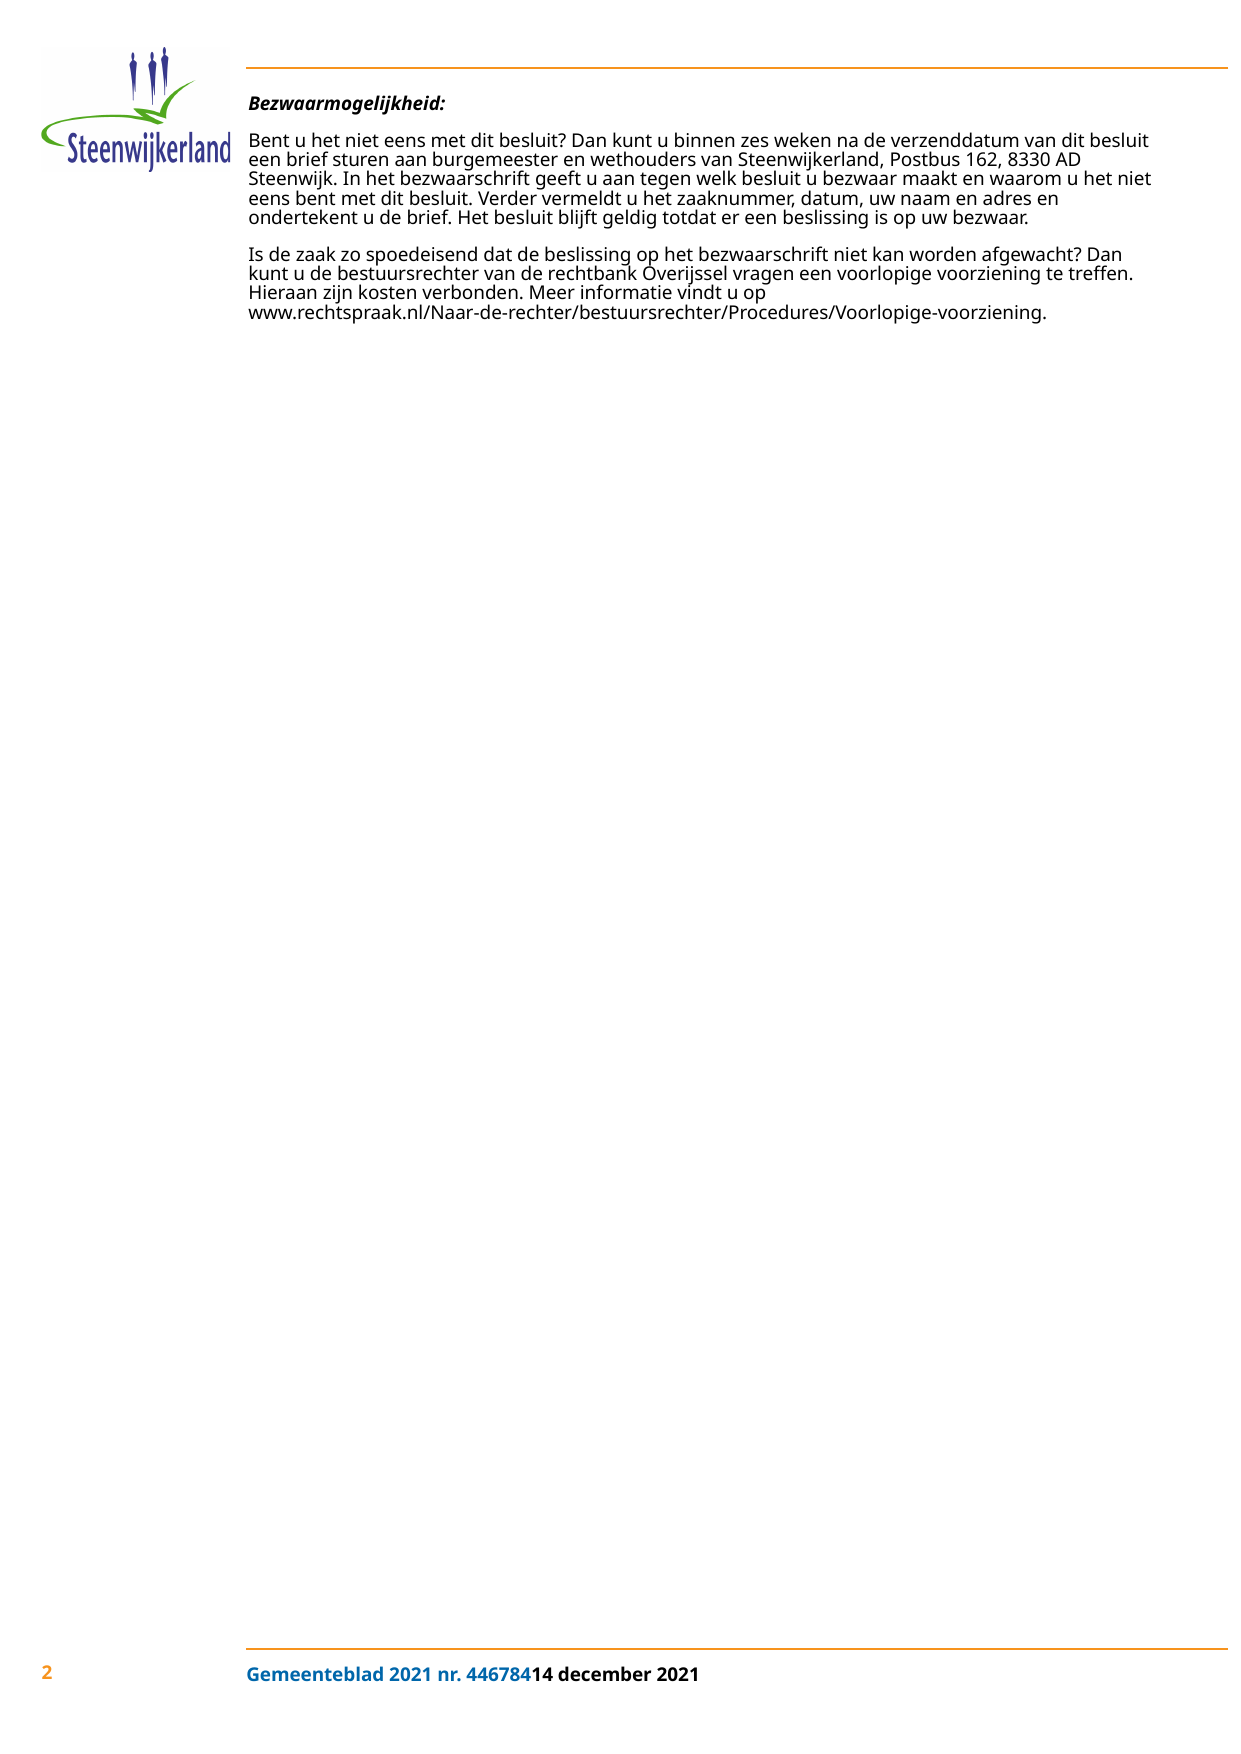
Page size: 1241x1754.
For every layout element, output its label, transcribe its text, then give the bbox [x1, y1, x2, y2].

text Bezwaarmogelijkheid: [248, 95, 1152, 114]
text Bent u het niet eens met dit besluit? Dan kunt u binnen zes weken na de verzenddatum van dit besluit een brief sturen aan burgemeester en wethouders van Steenwijkerland, Postbus 162, 8330 AD Steenwijk. In het bezwaarschrift geeft u aan tegen welk besluit u bezwaar maakt en waarom u het niet eens bent met dit besluit. Verder vermeldt u het zaaknummer, datum, uw naam en adres en ondertekent u de brief. Het besluit blijft geldig totdat er een beslissing is op uw bezwaar. [248, 132, 1152, 228]
picture [41, 47, 231, 172]
text Is de zaak zo spoedeisend dat de beslissing op het bezwaarschrift niet kan worden afgewacht? Dan kunt u de bestuursrechter van de rechtbank Overijssel vragen een voorlopige voorziening te treffen. Hieraan zijn kosten verbonden. Meer informatie vindt u op www.rechtspraak.nl/Naar-de-rechter/bestuursrechter/Procedures/Voorlopige-voorziening. [248, 246, 1152, 323]
